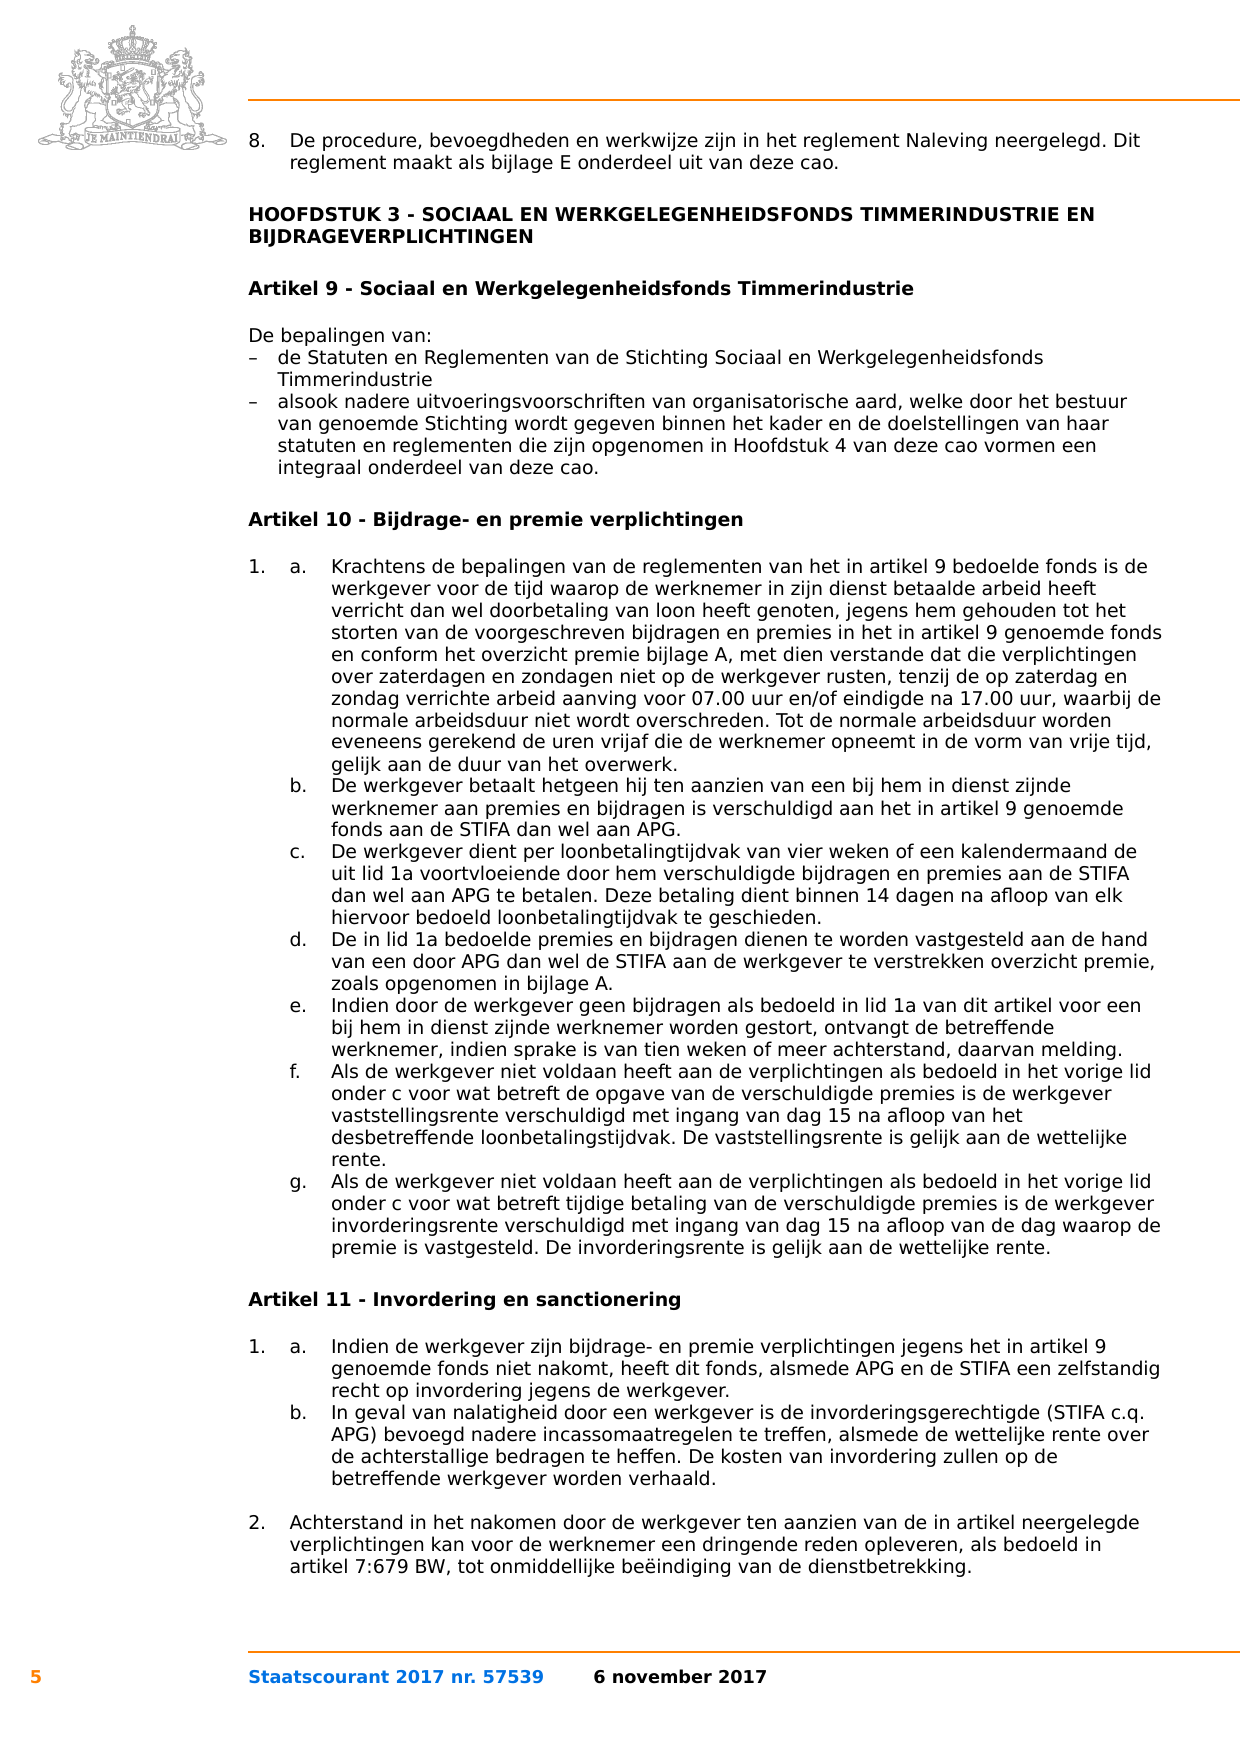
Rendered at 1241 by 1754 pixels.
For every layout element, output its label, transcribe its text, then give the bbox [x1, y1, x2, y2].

subtitle Artikel 10 - Bijdrage- en premie verplichtingen [248, 509, 1163, 531]
text f. Als de werkgever niet voldaan heeft aan de verplichtingen als bedoeld in het vorige lid onder c voor wat betreft de opgave van de verschuldigde premies is de werkgever vaststellingsrente verschuldigd met ingang van dag 15 na afloop van het desbetreffende loonbetalingstijdvak. De vaststellingsrente is gelijk aan de wettelijke rente. [289, 1061, 1163, 1171]
text 1. a. Krachtens de bepalingen van de reglementen van het in artikel 9 bedoelde fonds is de werkgever voor de tijd waarop de werknemer in zijn dienst betaalde arbeid heeft verricht dan wel doorbetaling van loon heeft genoten, jegens hem gehouden tot het storten van de voorgeschreven bijdragen en premies in het in artikel 9 genoemde fonds en conform het overzicht premie bijlage A, met dien verstande dat die verplichtingen over zaterdagen en zondagen niet op de werkgever rusten, tenzij de op zaterdag en zondag verrichte arbeid aanving voor 07.00 uur en/of eindigde na 17.00 uur, waarbij de normale arbeidsduur niet wordt overschreden. Tot de normale arbeidsduur worden eveneens gerekend de uren vrijaf die de werknemer opneemt in de vorm van vrije tijd, gelijk aan de duur van het overwerk. [248, 556, 1163, 775]
text 2. Achterstand in het nakomen door de werkgever ten aanzien van de in artikel neergelegde verplichtingen kan voor de werknemer een dringende reden opleveren, als bedoeld in artikel 7:679 BW, tot onmiddellijke beëindiging van de dienstbetrekking. [248, 1512, 1163, 1578]
text e. Indien door de werkgever geen bijdragen als bedoeld in lid 1a van dit artikel voor een bij hem in dienst zijnde werknemer worden gestort, ontvangt de betreffende werknemer, indien sprake is van tien weken of meer achterstand, daarvan melding. [289, 995, 1163, 1061]
text b. In geval van nalatigheid door een werkgever is de invorderingsgerechtigde (STIFA c.q. APG) bevoegd nadere incassomaatregelen te treffen, alsmede de wettelijke rente over de achterstallige bedragen te heffen. De kosten van invordering zullen op de betreffende werkgever worden verhaald. [289, 1402, 1163, 1490]
text c. De werkgever dient per loonbetalingtijdvak van vier weken of een kalendermaand de uit lid 1a voortvloeiende door hem verschuldigde bijdragen en premies aan de STIFA dan wel aan APG te betalen. Deze betaling dient binnen 14 dagen na afloop van elk hiervoor bedoeld loonbetalingtijdvak te geschieden. [289, 841, 1163, 929]
text – alsook nadere uitvoeringsvoorschriften van organisatorische aard, welke door het bestuur van genoemde Stichting wordt gegeven binnen het kader en de doelstellingen van haar statuten en reglementen die zijn opgenomen in Hoofdstuk 4 van deze cao vormen een integraal onderdeel van deze cao. [248, 391, 1163, 479]
subtitle Artikel 9 - Sociaal en Werkgelegenheidsfonds Timmerindustrie [248, 278, 1163, 300]
picture [38, 25, 227, 150]
text b. De werkgever betaalt hetgeen hij ten aanzien van een bij hem in dienst zijnde werknemer aan premies en bijdragen is verschuldigd aan het in artikel 9 genoemde fonds aan de STIFA dan wel aan APG. [289, 775, 1163, 841]
subtitle HOOFDSTUK 3 - SOCIAAL EN WERKGELEGENHEIDSFONDS TIMMERINDUSTRIE EN BIJDRAGEVERPLICHTINGEN [248, 204, 1163, 248]
subtitle Artikel 11 - Invordering en sanctionering [248, 1289, 1163, 1311]
text d. De in lid 1a bedoelde premies en bijdragen dienen te worden vastgesteld aan de hand van een door APG dan wel de STIFA aan de werkgever te verstrekken overzicht premie, zoals opgenomen in bijlage A. [289, 929, 1163, 995]
text g. Als de werkgever niet voldaan heeft aan de verplichtingen als bedoeld in het vorige lid onder c voor wat betreft tijdige betaling van de verschuldigde premies is de werkgever invorderingsrente verschuldigd met ingang van dag 15 na afloop van de dag waarop de premie is vastgesteld. De invorderingsrente is gelijk aan de wettelijke rente. [289, 1171, 1163, 1259]
text 8. De procedure, bevoegdheden en werkwijze zijn in het reglement Naleving neergelegd. Dit reglement maakt als bijlage E onderdeel uit van deze cao. [248, 130, 1163, 174]
text – de Statuten en Reglementen van de Stichting Sociaal en Werkgelegenheidsfonds Timmerindustrie [248, 347, 1163, 391]
text De bepalingen van: [248, 325, 1163, 347]
text 1. a. Indien de werkgever zijn bijdrage- en premie verplichtingen jegens het in artikel 9 genoemde fonds niet nakomt, heeft dit fonds, alsmede APG en de STIFA een zelfstandig recht op invordering jegens de werkgever. [248, 1336, 1163, 1402]
